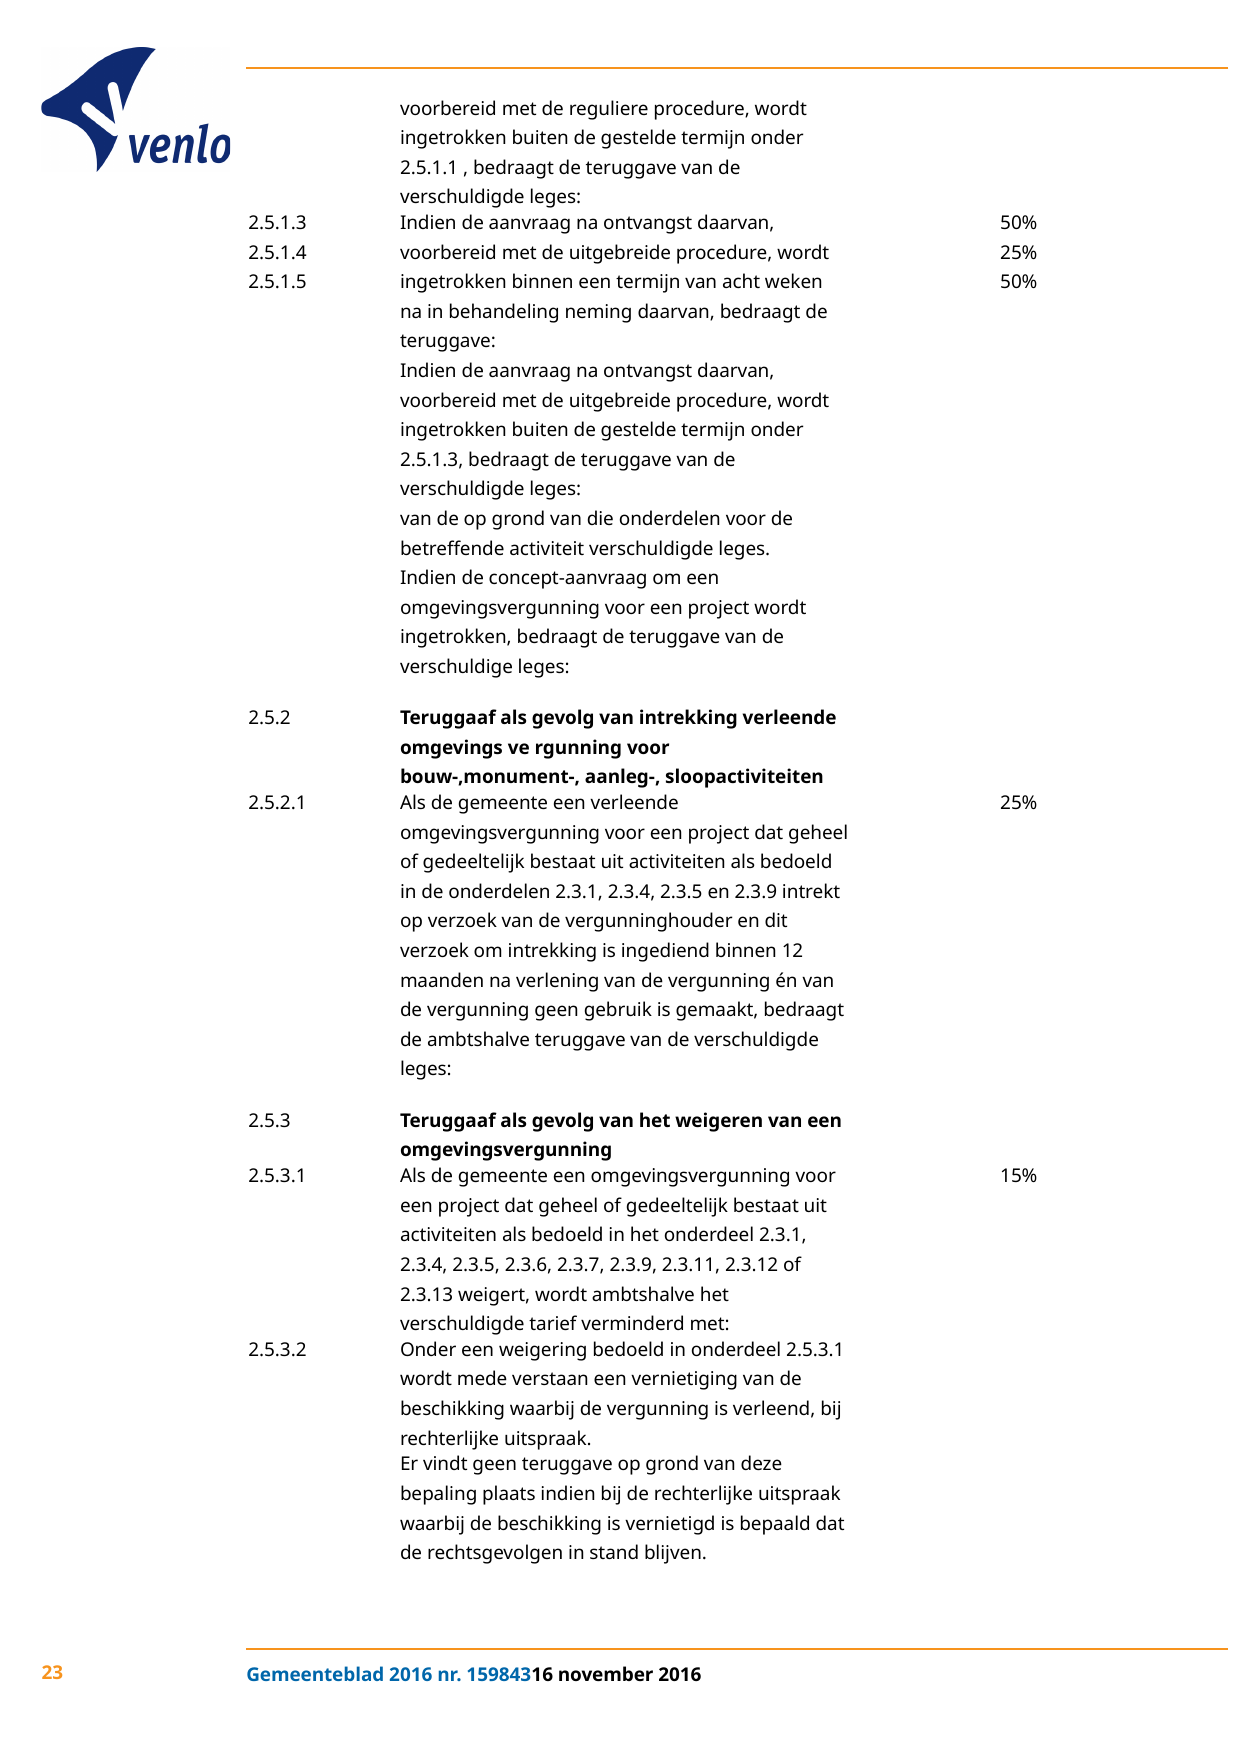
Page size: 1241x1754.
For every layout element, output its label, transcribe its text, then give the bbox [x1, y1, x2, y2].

table_cell [1000, 1107, 1152, 1162]
table_cell [400, 1081, 848, 1107]
table_cell [248, 1081, 400, 1107]
table_cell [248, 1565, 400, 1591]
table_cell 15% [1000, 1163, 1152, 1336]
table_cell [848, 1336, 1000, 1451]
table_cell [400, 679, 848, 704]
table_cell 2.5.3 [248, 1107, 400, 1162]
table_cell [848, 789, 1000, 1081]
table_cell 2.5.2.1 [248, 789, 400, 1081]
table_cell Als de gemeente een omgevingsvergunning voor een project dat geheel of gedeeltelijk bestaat uit activiteiten als bedoeld in het onderdeel 2.3.1, 2.3.4, 2.3.5, 2.3.6, 2.3.7, 2.3.9, 2.3.11, 2.3.12 of 2.3.13 weigert, wordt ambtshalve het verschuldigde tarief verminderd met: [400, 1163, 848, 1336]
table_cell 2.5.3.1 [248, 1163, 400, 1336]
table_cell 2.5.3.2 [248, 1336, 400, 1451]
table_cell 2.5.2 [248, 705, 400, 789]
table_cell 25% [1000, 789, 1152, 1081]
table_cell [848, 1451, 1000, 1565]
table_cell [248, 679, 400, 704]
table_cell [848, 95, 1000, 209]
table_cell [1000, 1451, 1152, 1565]
table_cell [848, 1081, 1000, 1107]
table_cell [848, 705, 1000, 789]
table_cell [848, 1565, 1000, 1591]
table_cell 2.5.1.3 2.5.1.4 2.5.1.5 [248, 209, 400, 679]
table_cell voorbereid met de reguliere procedure, wordt ingetrokken buiten de gestelde termijn onder 2.5.1.1 , bedraagt de teruggave van de verschuldigde leges: [400, 95, 848, 209]
table_cell Indien de aanvraag na ontvangst daarvan, voorbereid met de uitgebreide procedure, wordt ingetrokken binnen een termijn van acht weken na in behandeling neming daarvan, bedraagt de teruggave: Indien de aanvraag na ontvangst daarvan, voorbereid met de uitgebreide procedure, wordt ingetrokken buiten de gestelde termijn onder 2.5.1.3, bedraagt de teruggave van de verschuldigde leges: van de op grond van die onderdelen voor de betreffende activiteit verschuldigde leges. Indien de concept-aanvraag om een omgevingsvergunning voor een project wordt ingetrokken, bedraagt de teruggave van de verschuldige leges: [400, 209, 848, 679]
table_cell [400, 1565, 848, 1591]
table_cell Onder een weigering bedoeld in onderdeel 2.5.3.1 wordt mede verstaan een vernietiging van de beschikking waarbij de vergunning is verleend, bij rechterlijke uitspraak. [400, 1336, 848, 1451]
table_cell [1000, 1336, 1152, 1451]
table_cell [1000, 679, 1152, 704]
table_cell Teruggaaf als gevolg van het weigeren van een omgevingsvergunning [400, 1107, 848, 1162]
table_cell [848, 679, 1000, 704]
table_cell [1000, 705, 1152, 789]
table_cell 50% 25% 50% [1000, 209, 1152, 679]
table_cell Teruggaaf als gevolg van intrekking verleende omgevings ve rgunning voor bouw-,monument-, aanleg-, sloopactiviteiten [400, 705, 848, 789]
table_cell [848, 1163, 1000, 1336]
table_cell [248, 95, 400, 209]
table_cell [848, 209, 1000, 679]
table_cell [248, 1451, 400, 1565]
table_cell [1000, 1565, 1152, 1591]
table_cell Als de gemeente een verleende omgevingsvergunning voor een project dat geheel of gedeeltelijk bestaat uit activiteiten als bedoeld in de onderdelen 2.3.1, 2.3.4, 2.3.5 en 2.3.9 intrekt op verzoek van de vergunninghouder en dit verzoek om intrekking is ingediend binnen 12 maanden na verlening van de vergunning én van de vergunning geen gebruik is gemaakt, bedraagt de ambtshalve teruggave van de verschuldigde leges: [400, 789, 848, 1081]
table_cell Er vindt geen teruggave op grond van deze bepaling plaats indien bij de rechterlijke uitspraak waarbij de beschikking is vernietigd is bepaald dat de rechtsgevolgen in stand blijven. [400, 1451, 848, 1565]
table_cell [1000, 95, 1152, 209]
table_cell [848, 1107, 1000, 1162]
picture [41, 47, 231, 172]
table_cell [1000, 1081, 1152, 1107]
